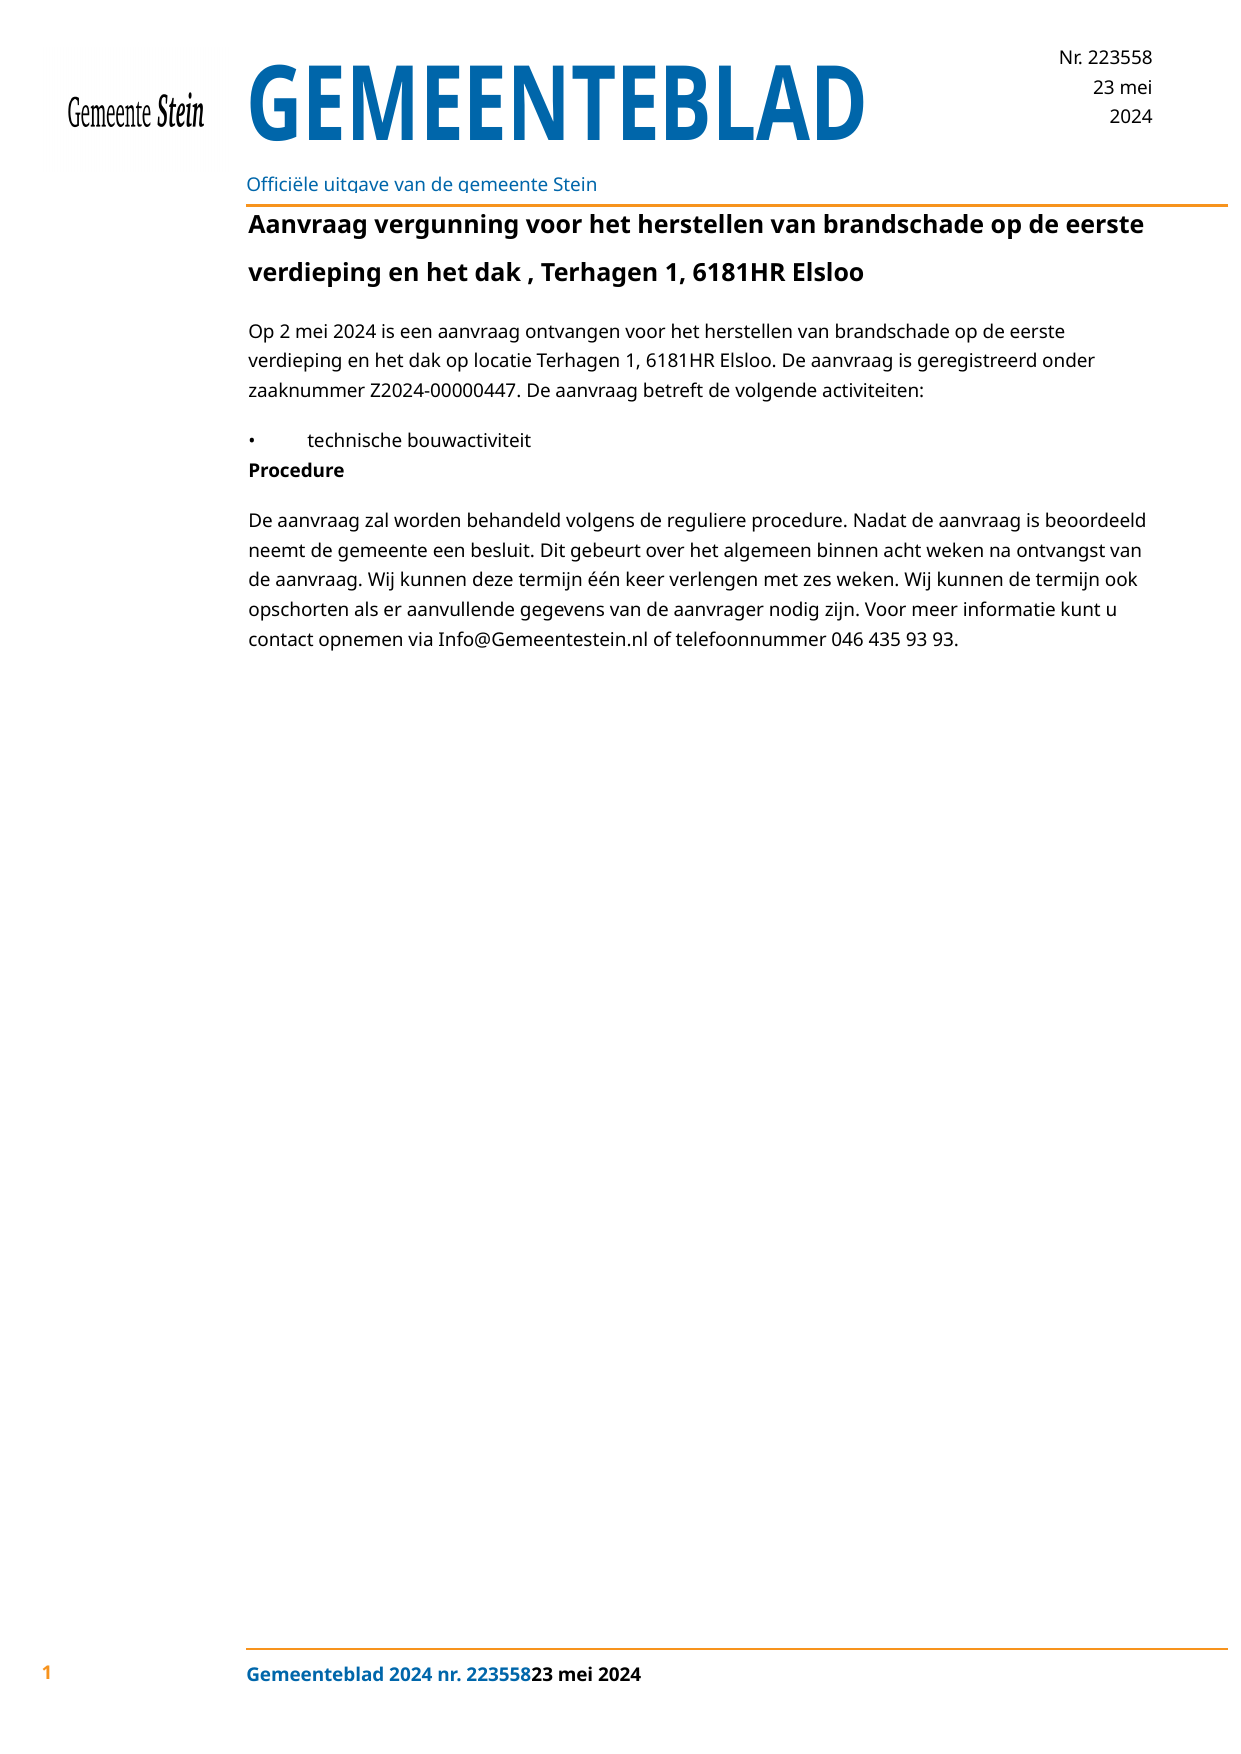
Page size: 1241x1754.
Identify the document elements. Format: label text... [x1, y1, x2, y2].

text De aanvraag zal worden behandeld volgens de reguliere procedure. Nadat de aanvraag is beoordeeld neemt de gemeente een besluit. Dit gebeurt over het algemeen binnen acht weken na ontvangst van de aanvraag. Wij kunnen deze termijn één keer verlengen met zes weken. Wij kunnen de termijn ook opschorten als er aanvullende gegevens van de aanvrager nodig zijn. Voor meer informatie kunt u contact opnemen via Info@Gemeentestein.nl of telefoonnummer 046 435 93 93. [248, 507, 1152, 652]
text Aanvraag vergunning voor het herstellen van brandschade op de eerste verdieping en het dak , Terhagen 1, 6181HR Elsloo [248, 207, 1152, 288]
picture [41, 47, 231, 172]
text Procedure [248, 457, 1152, 483]
list technische bouwactiviteit [248, 427, 1152, 453]
text Op 2 mei 2024 is een aanvraag ontvangen voor het herstellen van brandschade op de eerste verdieping en het dak op locatie Terhagen 1, 6181HR Elsloo. De aanvraag is geregistreerd onder zaaknummer Z2024-00000447. De aanvraag betreft de volgende activiteiten: [248, 318, 1152, 403]
